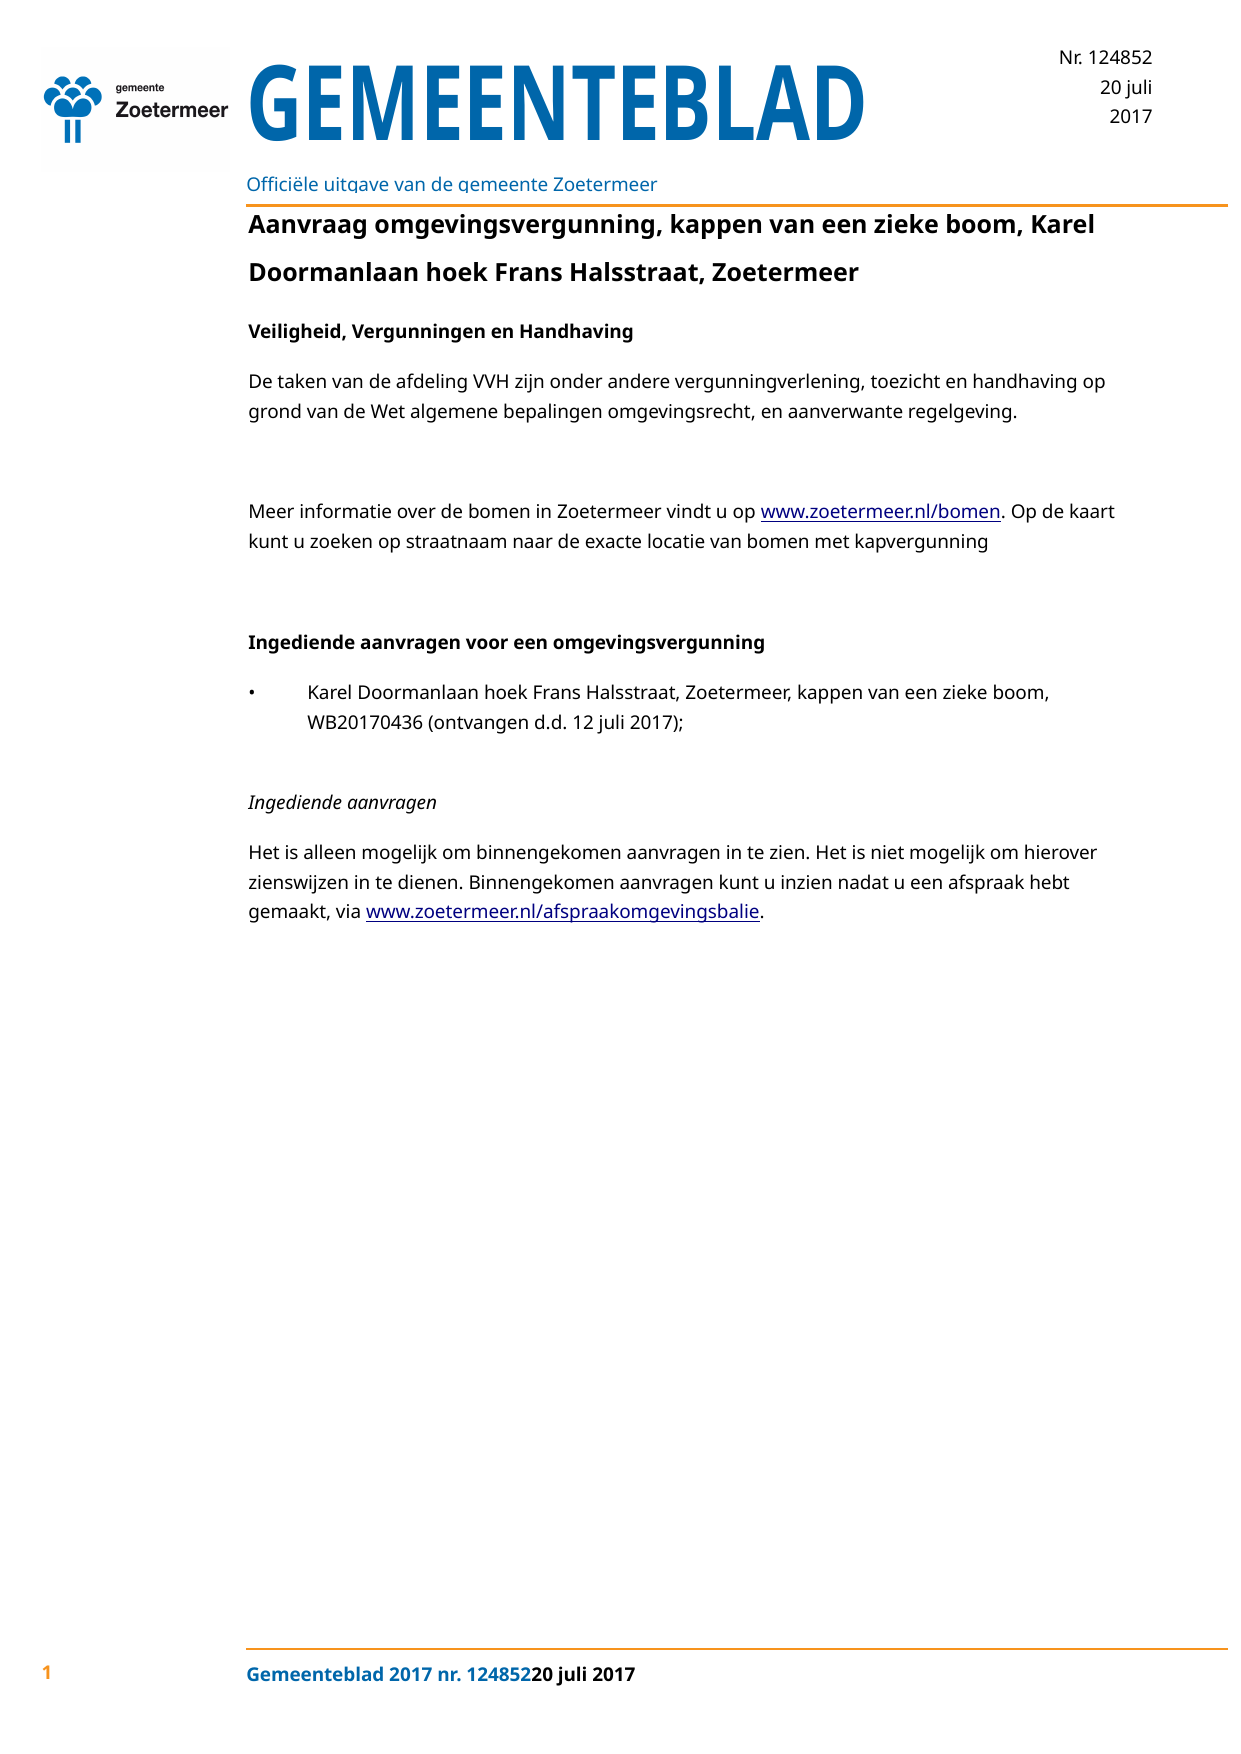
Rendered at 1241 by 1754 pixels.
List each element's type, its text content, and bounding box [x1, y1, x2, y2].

text Ingediende aanvragen voor een omgevingsvergunning [248, 629, 1152, 655]
text Het is alleen mogelijk om binnengekomen aanvragen in te zien. Het is niet mogelijk om hierover zienswijzen in te dienen. Binnengekomen aanvragen kunt u inzien nadat u een afspraak hebt gemaakt, via www.zoetermeer.nl/afspraakomgevingsbalie. [248, 839, 1152, 924]
text Meer informatie over de bomen in Zoetermeer vindt u op www.zoetermeer.nl/bomen. Op de kaart kunt u zoeken op straatnaam naar de exacte locatie van bomen met kapvergunning [248, 499, 1152, 554]
picture [41, 47, 231, 172]
text Aanvraag omgevingsvergunning, kappen van een zieke boom, Karel Doormanlaan hoek Frans Halsstraat, Zoetermeer [248, 207, 1152, 288]
text De taken van de afdeling VVH zijn onder andere vergunningverlening, toezicht en handhaving op grond van de Wet algemene bepalingen omgevingsrecht, en aanverwante regelgeving. [248, 368, 1152, 424]
text Veiligheid, Vergunningen en Handhaving [248, 318, 1152, 344]
list Karel Doormanlaan hoek Frans Halsstraat, Zoetermeer, kappen van een zieke boom, WB20170436 (ontvangen d.d. 12 juli 2017); [248, 679, 1152, 735]
text Ingediende aanvragen [248, 789, 1152, 815]
